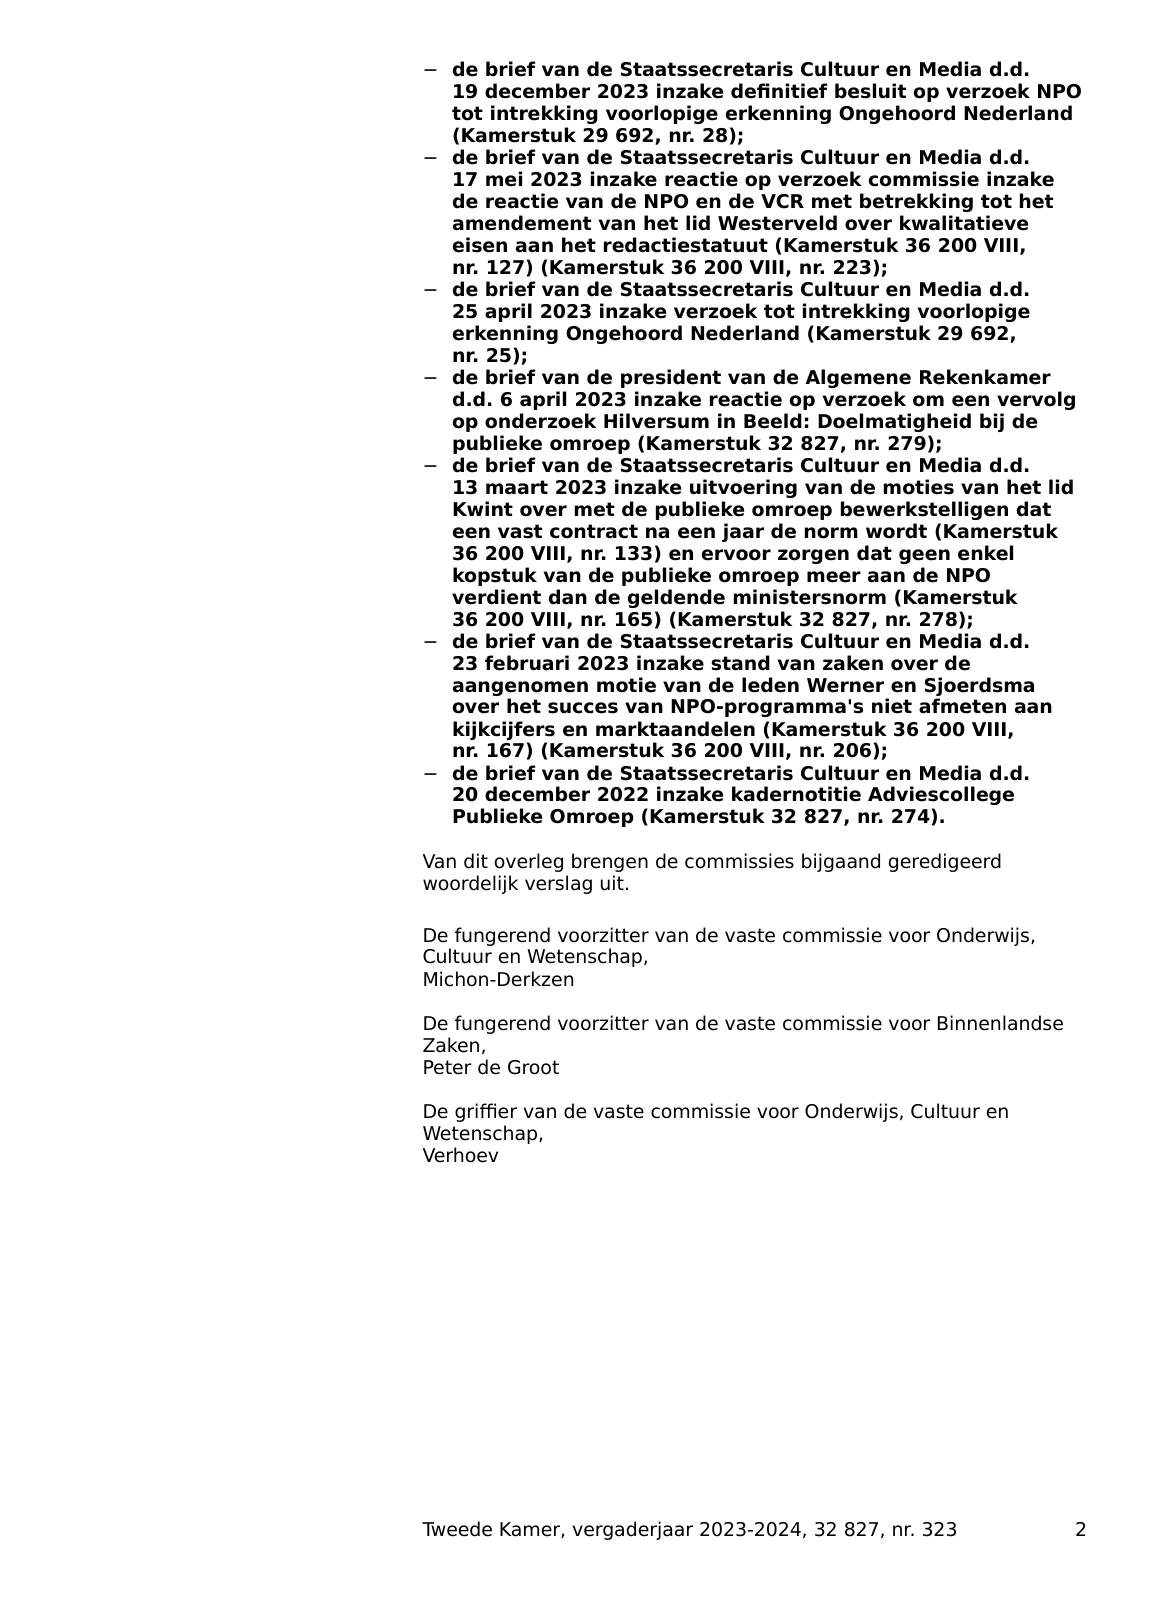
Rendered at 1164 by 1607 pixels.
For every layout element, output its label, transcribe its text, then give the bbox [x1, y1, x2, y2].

text − de brief van de Staatssecretaris Cultuur en Media d.d. 23 februari 2023 inzake stand van zaken over de aangenomen motie van de leden Werner en Sjoerdsma over het succes van NPO-programma's niet afmeten aan kijkcijfers en marktaandelen (Kamerstuk 36 200 VIII, nr. 167) (Kamerstuk 36 200 VIII, nr. 206); [422, 631, 1087, 762]
text − de brief van de president van de Algemene Rekenkamer d.d. 6 april 2023 inzake reactie op verzoek om een vervolg op onderzoek Hilversum in Beeld: Doelmatigheid bij de publieke omroep (Kamerstuk 32 827, nr. 279); [422, 367, 1087, 455]
text − de brief van de Staatssecretaris Cultuur en Media d.d. 13 maart 2023 inzake uitvoering van de moties van het lid Kwint over met de publieke omroep bewerkstelligen dat een vast contract na een jaar de norm wordt (Kamerstuk 36 200 VIII, nr. 133) en ervoor zorgen dat geen enkel kopstuk van de publieke omroep meer aan de NPO verdient dan de geldende ministersnorm (Kamerstuk 36 200 VIII, nr. 165) (Kamerstuk 32 827, nr. 278); [422, 455, 1087, 631]
text Van dit overleg brengen de commissies bijgaand geredigeerd woordelijk verslag uit. [422, 851, 1087, 894]
text De griffier van de vaste commissie voor Onderwijs, Cultuur en Wetenschap, Verhoev [422, 1101, 1087, 1167]
text − de brief van de Staatssecretaris Cultuur en Media d.d. 20 december 2022 inzake kadernotitie Adviescollege Publieke Omroep (Kamerstuk 32 827, nr. 274). [422, 762, 1087, 828]
text De fungerend voorzitter van de vaste commissie voor Onderwijs, Cultuur en Wetenschap, Michon-Derkzen [422, 924, 1087, 990]
text − de brief van de Staatssecretaris Cultuur en Media d.d. 25 april 2023 inzake verzoek tot intrekking voorlopige erkenning Ongehoord Nederland (Kamerstuk 29 692, nr. 25); [422, 279, 1087, 367]
text − de brief van de Staatssecretaris Cultuur en Media d.d. 19 december 2023 inzake definitief besluit op verzoek NPO tot intrekking voorlopige erkenning Ongehoord Nederland (Kamerstuk 29 692, nr. 28); [422, 59, 1087, 147]
text − de brief van de Staatssecretaris Cultuur en Media d.d. 17 mei 2023 inzake reactie op verzoek commissie inzake de reactie van de NPO en de VCR met betrekking tot het amendement van het lid Westerveld over kwalitatieve eisen aan het redactiestatuut (Kamerstuk 36 200 VIII, nr. 127) (Kamerstuk 36 200 VIII, nr. 223); [422, 147, 1087, 279]
text De fungerend voorzitter van de vaste commissie voor Binnenlandse Zaken, Peter de Groot [422, 1013, 1087, 1078]
